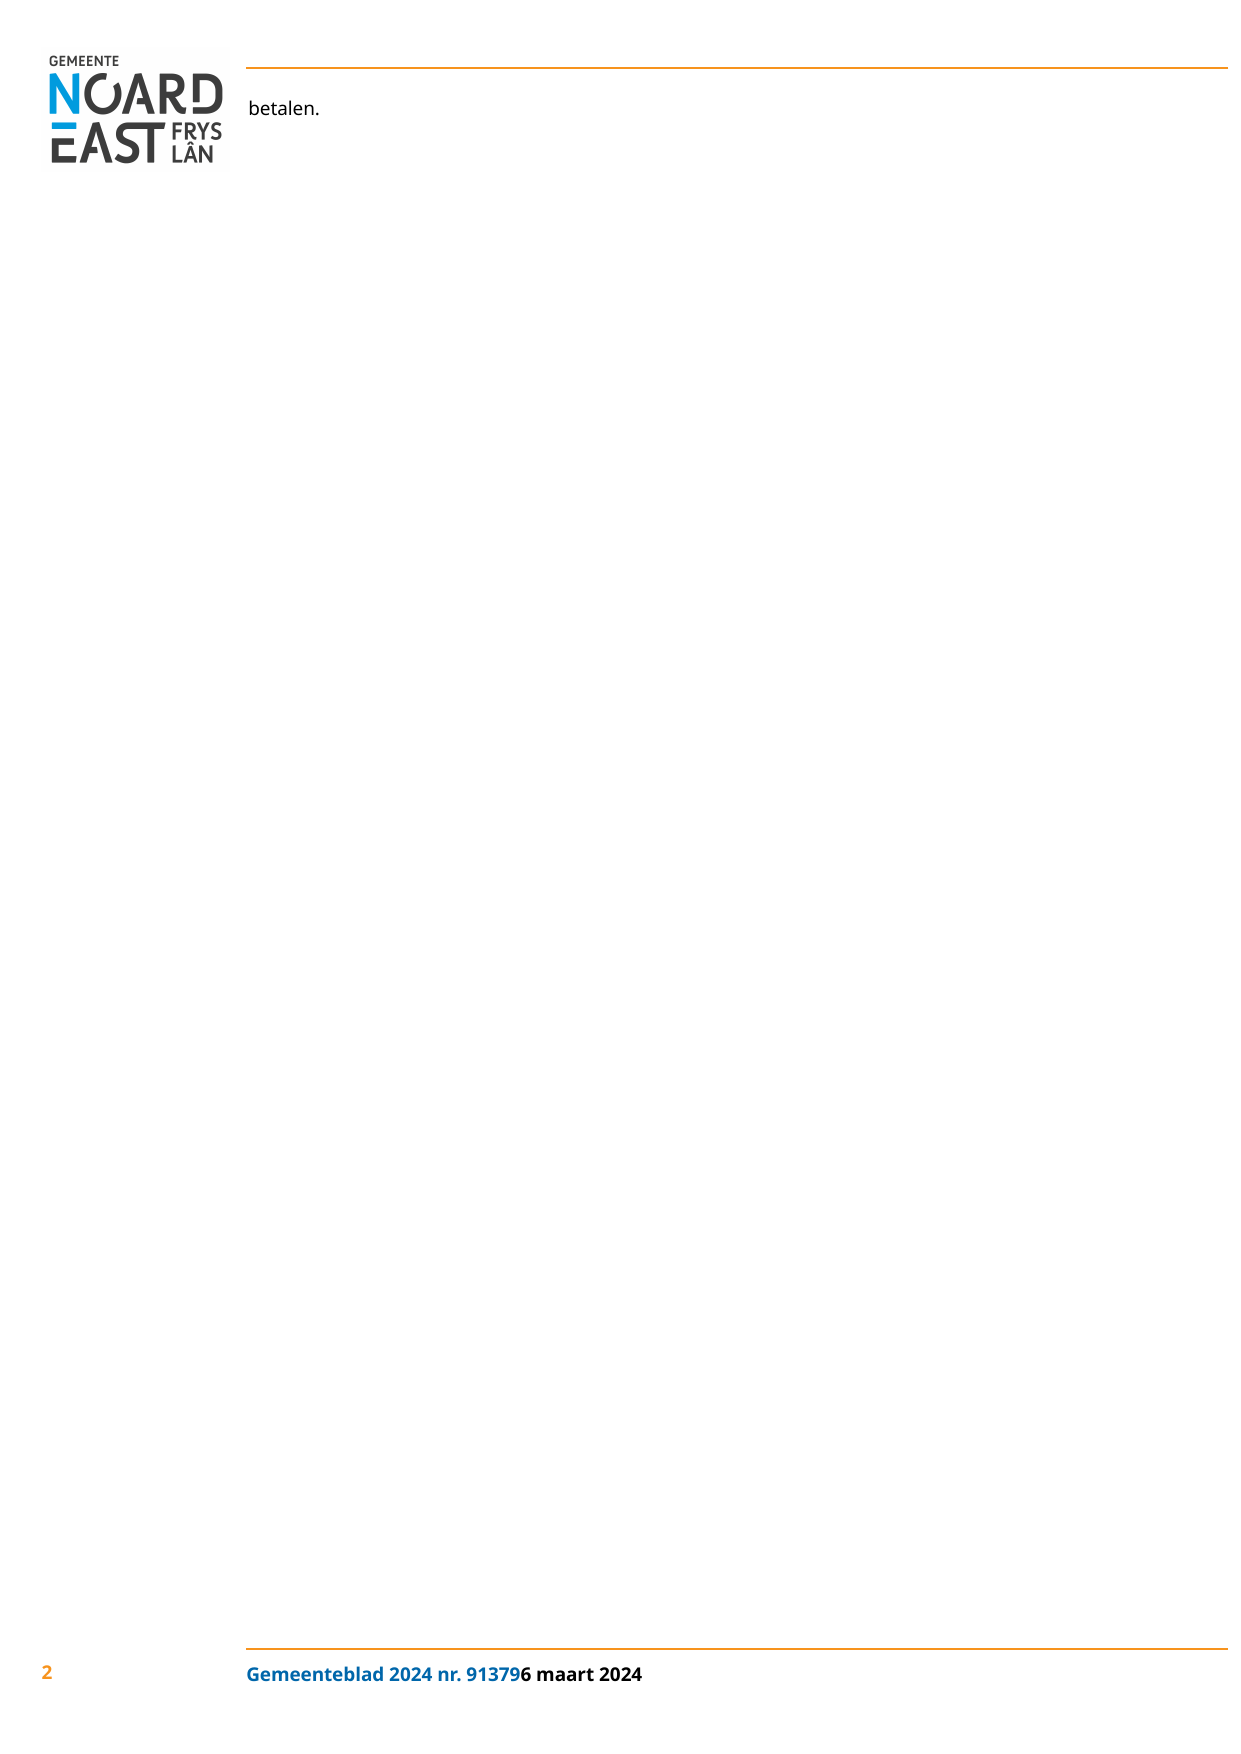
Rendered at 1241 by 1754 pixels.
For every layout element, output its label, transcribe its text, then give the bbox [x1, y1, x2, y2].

picture [41, 47, 231, 172]
text betalen. [248, 95, 1152, 121]
